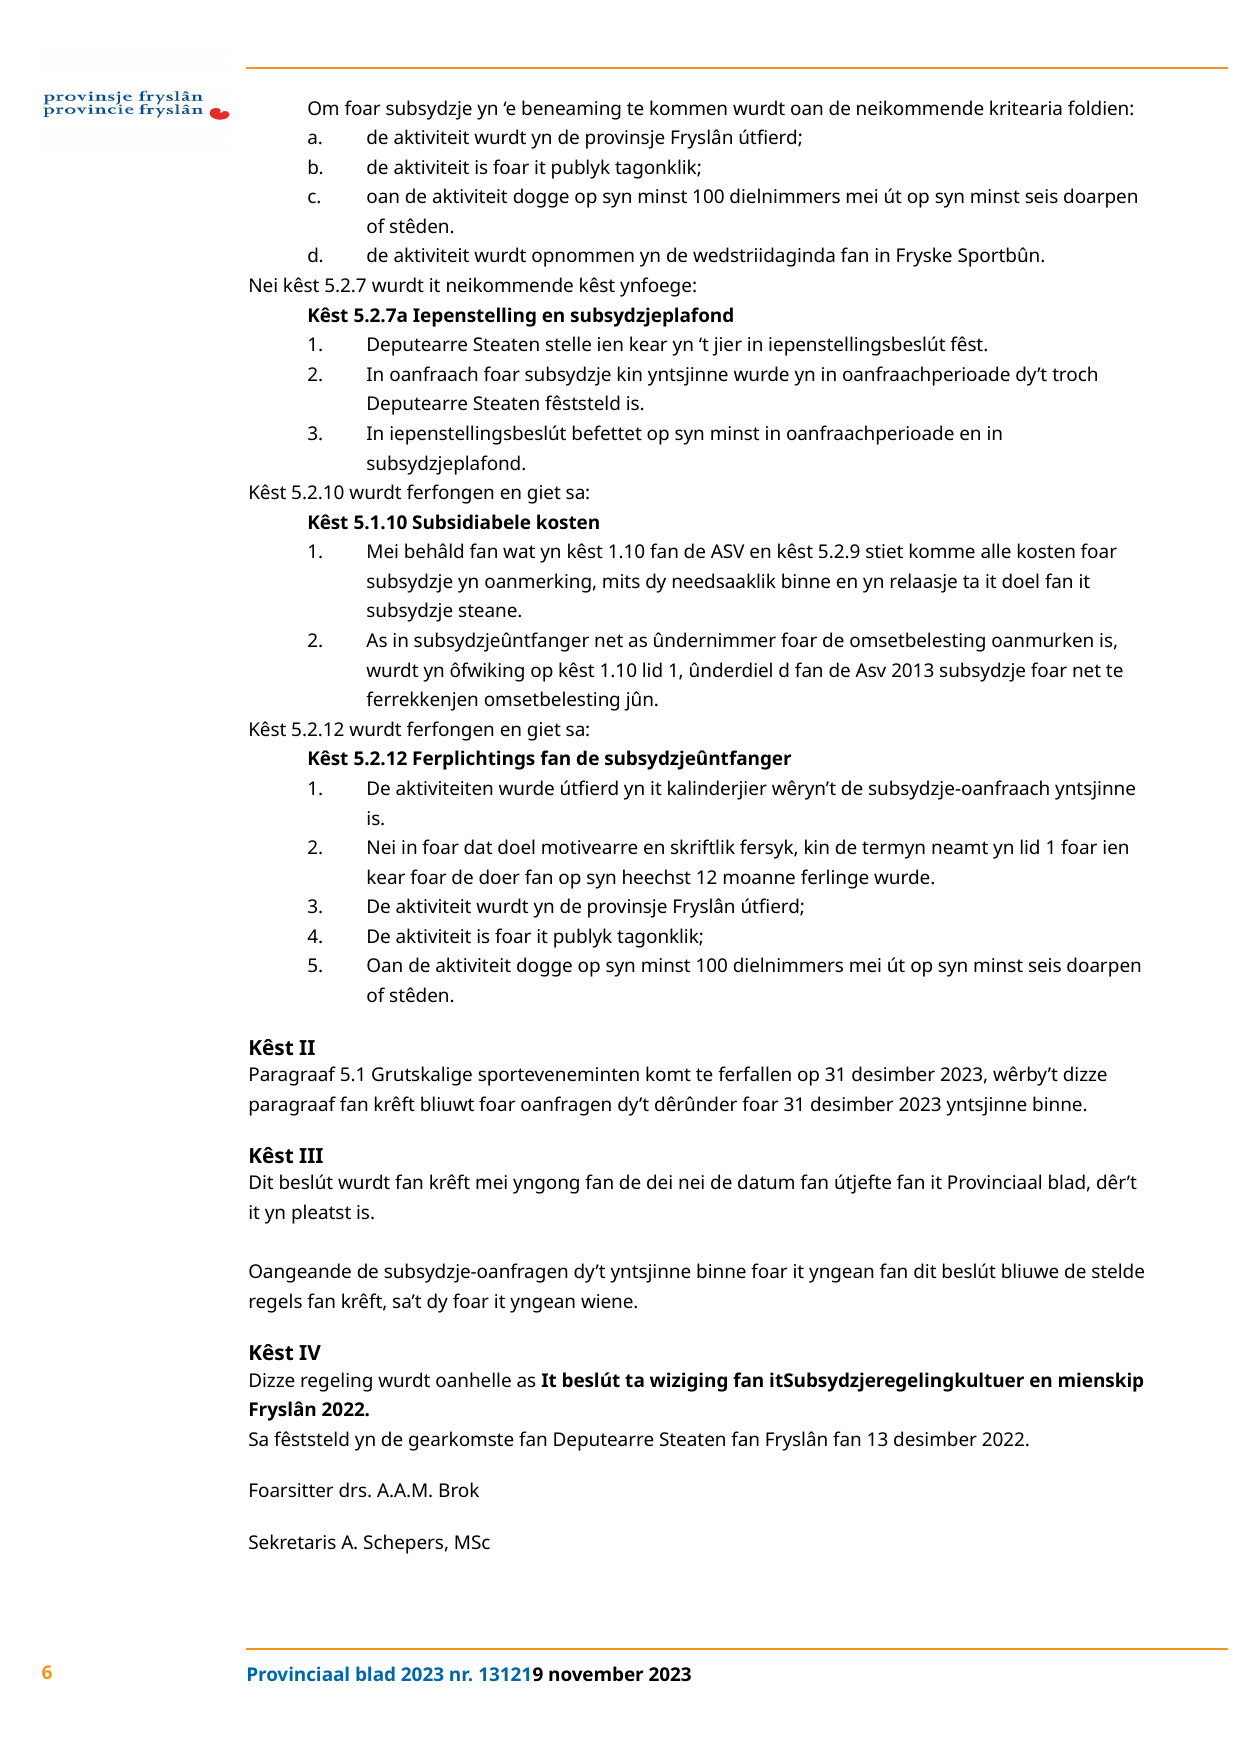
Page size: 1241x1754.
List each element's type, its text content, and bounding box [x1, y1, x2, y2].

text Kêst II [248, 1033, 1152, 1061]
list oan de aktiviteit dogge op syn minst 100 dielnimmers mei út op syn minst seis doarpen of stêden. [307, 183, 1152, 239]
list de aktiviteit is foar it publyk tagonklik; [307, 154, 1152, 180]
list Om foar subsydzje yn ‘e beneaming te kommen wurdt oan de neikommende kritearia foldien: [248, 95, 1152, 121]
list Mei behâld fan wat yn kêst 1.10 fan de ASV en kêst 5.2.9 stiet komme alle kosten foar subsydzje yn oanmerking, mits dy needsaaklik binne en yn relaasje ta it doel fan it subsydzje steane. [307, 538, 1152, 623]
text Sa fêststeld yn de gearkomste fan Deputearre Steaten fan Fryslân fan 13 desimber 2022. [248, 1426, 1152, 1452]
list In iepenstellingsbeslút befettet op syn minst in oanfraachperioade en in subsydzjeplafond. [307, 420, 1152, 476]
text Kêst IV [248, 1338, 1152, 1367]
text Kêst 5.2.10 wurdt ferfongen en giet sa: [248, 479, 1152, 505]
list De aktiviteit wurdt yn de provinsje Fryslân útfierd; [307, 893, 1152, 919]
list de aktiviteit wurdt yn de provinsje Fryslân útfierd; [307, 124, 1152, 150]
picture [41, 47, 231, 172]
list Kêst 5.2.12 Ferplichtings fan de subsydzjeûntfanger [248, 746, 1152, 771]
text Sekretaris A. Schepers, MSc [248, 1529, 1152, 1554]
list Kêst 5.1.10 Subsidiabele kosten [248, 509, 1152, 535]
list As in subsydzjeûntfanger net as ûndernimmer foar de omsetbelesting oanmurken is, wurdt yn ôfwiking op kêst 1.10 lid 1, ûnderdiel d fan de Asv 2013 subsydzje foar net te ferrekkenjen omsetbelesting jûn. [307, 627, 1152, 712]
text Kêst III [248, 1141, 1152, 1169]
text Dit beslút wurdt fan krêft mei yngong fan de dei nei de datum fan útjefte fan it Provinciaal blad, dêr’t it yn pleatst is. [248, 1169, 1152, 1225]
list De aktiviteit is foar it publyk tagonklik; [307, 923, 1152, 949]
text Kêst 5.2.12 wurdt ferfongen en giet sa: [248, 716, 1152, 742]
list Oan de aktiviteit dogge op syn minst 100 dielnimmers mei út op syn minst seis doarpen of stêden. [307, 953, 1152, 1008]
list de aktiviteit wurdt opnommen yn de wedstriidaginda fan in Fryske Sportbûn. [307, 243, 1152, 268]
text Oangeande de subsydzje-oanfragen dy’t yntsjinne binne foar it yngean fan dit beslút bliuwe de stelde regels fan krêft, sa’t dy foar it yngean wiene. [248, 1258, 1152, 1314]
list Nei in foar dat doel motivearre en skriftlik fersyk, kin de termyn neamt yn lid 1 foar ien kear foar de doer fan op syn heechst 12 moanne ferlinge wurde. [307, 834, 1152, 890]
list De aktiviteiten wurde útfierd yn it kalinderjier wêryn’t de subsydzje-oanfraach yntsjinne is. [307, 775, 1152, 831]
text Nei kêst 5.2.7 wurdt it neikommende kêst ynfoege: [248, 272, 1152, 298]
list Kêst 5.2.7a Iepenstelling en subsydzjeplafond [248, 302, 1152, 328]
text Paragraaf 5.1 Grutskalige sporteveneminten komt te ferfallen op 31 desimber 2023, wêrby’t dizze paragraaf fan krêft bliuwt foar oanfragen dy’t dêrûnder foar 31 desimber 2023 yntsjinne binne. [248, 1061, 1152, 1116]
list In oanfraach foar subsydzje kin yntsjinne wurde yn in oanfraachperioade dy’t troch Deputearre Steaten fêststeld is. [307, 361, 1152, 416]
text Foarsitter drs. A.A.M. Brok [248, 1477, 1152, 1503]
text Dizze regeling wurdt oanhelle as It beslút ta wiziging fan itSubsydzjeregelingkultuer en mienskip Fryslân 2022. [248, 1367, 1152, 1422]
list Deputearre Steaten stelle ien kear yn ‘t jier in iepenstellingsbeslút fêst. [307, 331, 1152, 357]
